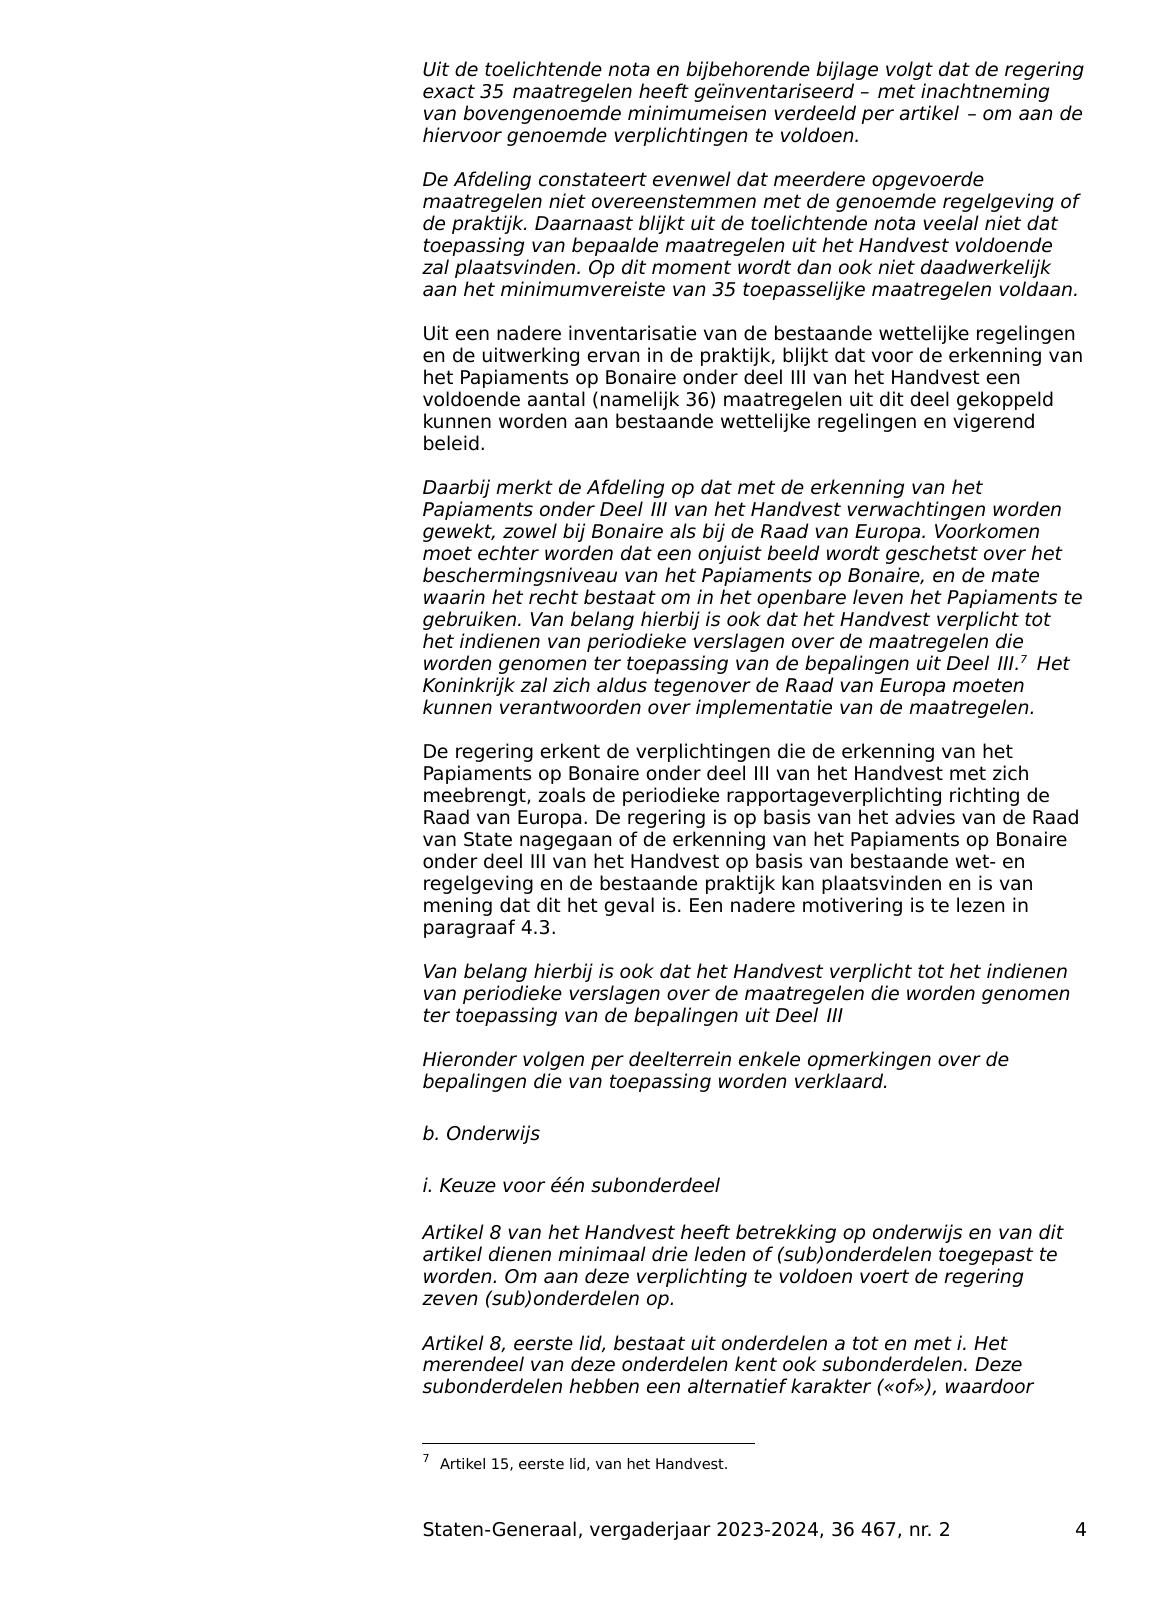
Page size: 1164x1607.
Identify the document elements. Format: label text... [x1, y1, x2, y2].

text Hieronder volgen per deelterrein enkele opmerkingen over de bepalingen die van toepassing worden verklaard. [422, 1049, 1087, 1093]
text Uit de toelichtende nota en bijbehorende bijlage volgt dat de regering exact 35 maatregelen heeft geïnventariseerd – met inachtneming van bovengenoemde minimumeisen verdeeld per artikel – om aan de hiervoor genoemde verplichtingen te voldoen. [422, 59, 1087, 147]
text De Afdeling constateert evenwel dat meerdere opgevoerde maatregelen niet overeenstemmen met de genoemde regelgeving of de praktijk. Daarnaast blijkt uit de toelichtende nota veelal niet dat toepassing van bepaalde maatregelen uit het Handvest voldoende zal plaatsvinden. Op dit moment wordt dan ook niet daadwerkelijk aan het minimumvereiste van 35 toepasselijke maatregelen voldaan. [422, 169, 1087, 301]
text De regering erkent de verplichtingen die de erkenning van het Papiaments op Bonaire onder deel III van het Handvest met zich meebrengt, zoals de periodieke rapportageverplichting richting de Raad van Europa. De regering is op basis van het advies van de Raad van State nagegaan of de erkenning van het Papiaments op Bonaire onder deel III van het Handvest op basis van bestaande wet- en regelgeving en de bestaande praktijk kan plaatsvinden en is van mening dat dit het geval is. Een nadere motivering is te lezen in paragraaf 4.3. [422, 741, 1087, 939]
text Artikel 8, eerste lid, bestaat uit onderdelen a tot en met i. Het merendeel van deze onderdelen kent ook subonderdelen. Deze subonderdelen hebben een alternatief karakter («of»), waardoor [422, 1332, 1087, 1398]
subtitle i. Keuze voor één subonderdeel [422, 1175, 1087, 1197]
text Artikel 8 van het Handvest heeft betrekking op onderwijs en van dit artikel dienen minimaal drie leden of (sub)onderdelen toegepast te worden. Om aan deze verplichting te voldoen voert de regering zeven (sub)onderdelen op. [422, 1222, 1087, 1310]
text Artikel 15, eerste lid, van het Handvest. [422, 1452, 1087, 1474]
text Daarbij merkt de Afdeling op dat met de erkenning van het Papiaments onder Deel III van het Handvest verwachtingen worden gewekt, zowel bij Bonaire als bij de Raad van Europa. Voorkomen moet echter worden dat een onjuist beeld wordt geschetst over het beschermingsniveau van het Papiaments op Bonaire, en de mate waarin het recht bestaat om in het openbare leven het Papiaments te gebruiken. Van belang hierbij is ook dat het Handvest verplicht tot het indienen van periodieke verslagen over de maatregelen die worden genomen ter toepassing van de bepalingen uit Deel III. Het Koninkrijk zal zich aldus tegenover de Raad van Europa moeten kunnen verantwoorden over implementatie van de maatregelen. [422, 477, 1087, 719]
text Van belang hierbij is ook dat het Handvest verplicht tot het indienen van periodieke verslagen over de maatregelen die worden genomen ter toepassing van de bepalingen uit Deel III [422, 961, 1087, 1027]
subtitle b. Onderwijs [422, 1123, 1087, 1145]
text Uit een nadere inventarisatie van de bestaande wettelijke regelingen en de uitwerking ervan in de praktijk, blijkt dat voor de erkenning van het Papiaments op Bonaire onder deel III van het Handvest een voldoende aantal (namelijk 36) maatregelen uit dit deel gekoppeld kunnen worden aan bestaande wettelijke regelingen en vigerend beleid. [422, 323, 1087, 455]
